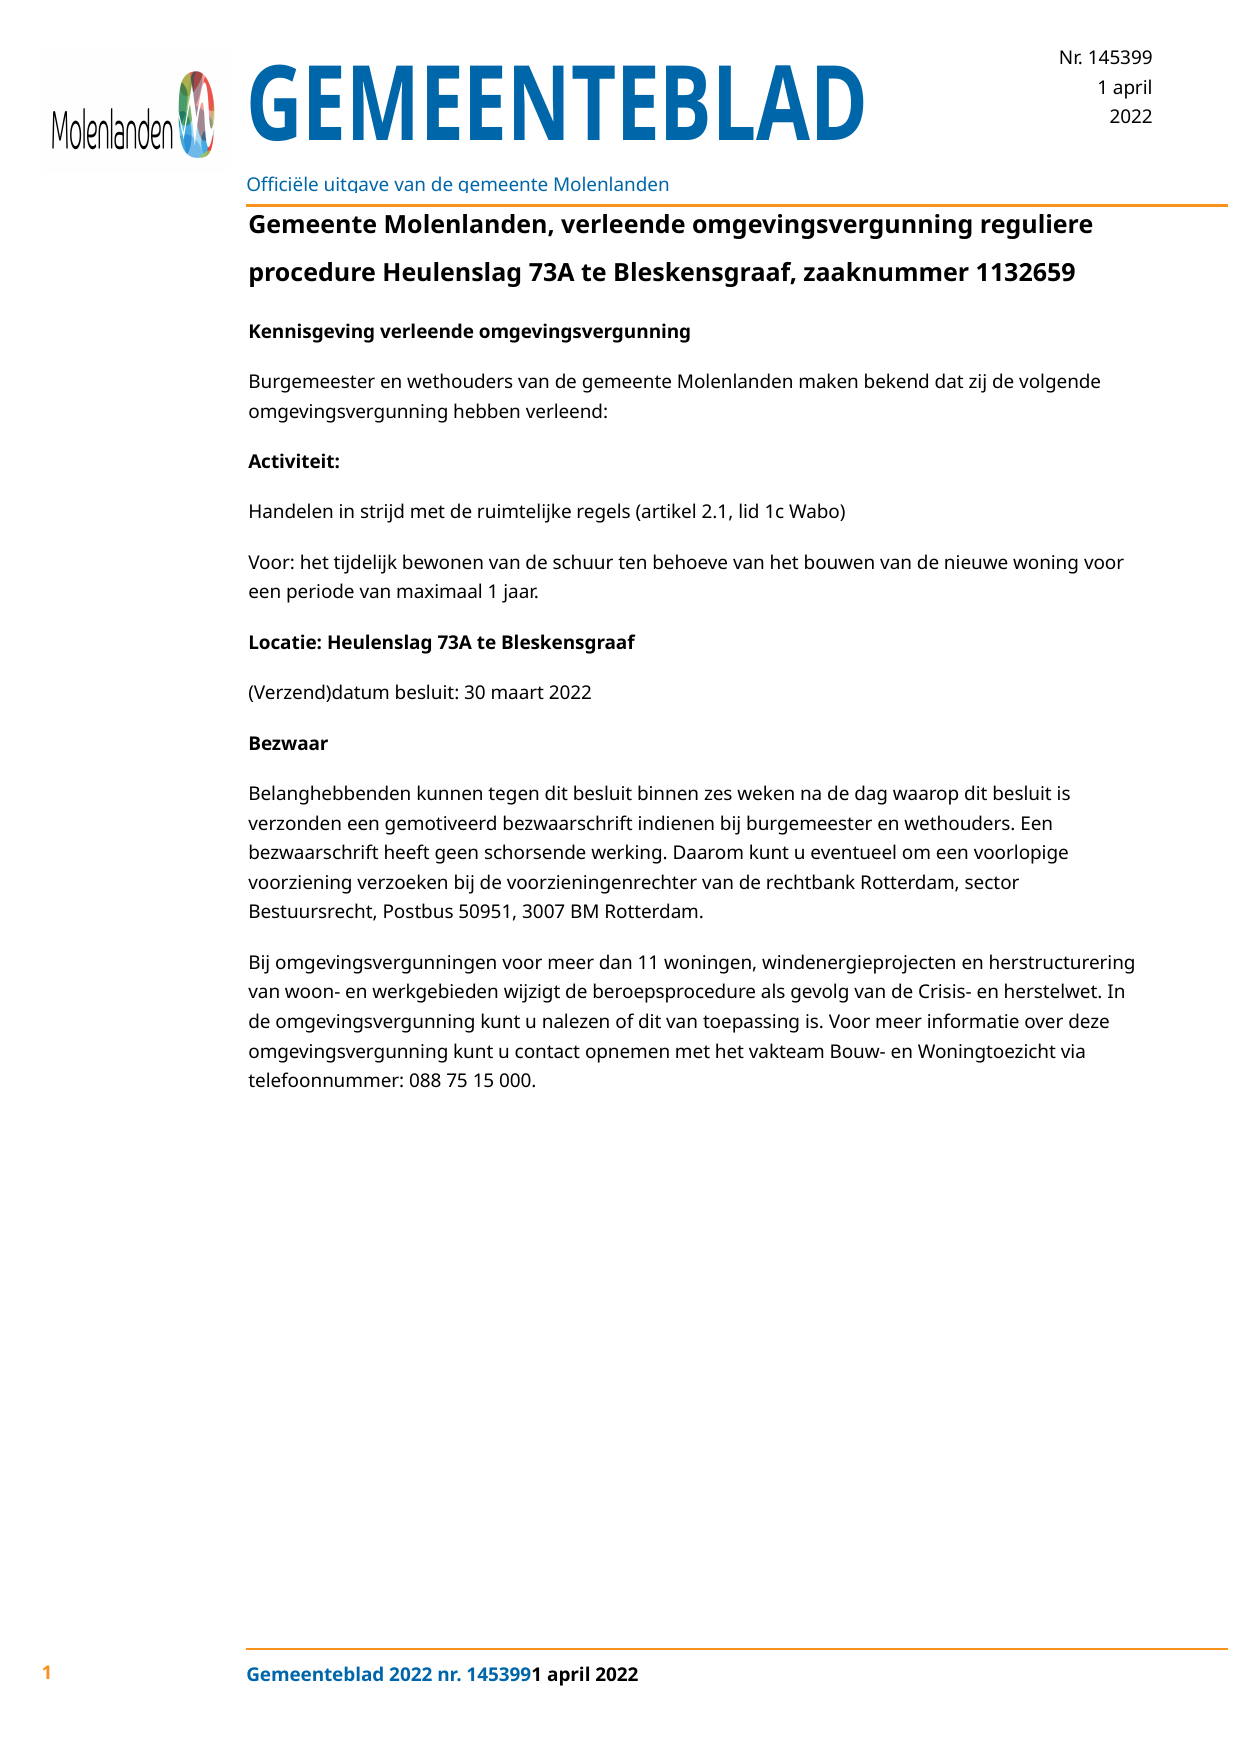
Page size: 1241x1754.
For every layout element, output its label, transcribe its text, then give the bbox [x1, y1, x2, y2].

text Handelen in strijd met de ruimtelijke regels (artikel 2.1, lid 1c Wabo) [248, 499, 1152, 524]
picture [41, 47, 231, 172]
text Bij omgevingsvergunningen voor meer dan 11 woningen, windenergieprojecten en herstructurering van woon- en werkgebieden wijzigt de beroepsprocedure als gevolg van de Crisis- en herstelwet. In de omgevingsvergunning kunt u nalezen of dit van toepassing is. Voor meer informatie over deze omgevingsvergunning kunt u contact opnemen met het vakteam Bouw- en Woningtoezicht via telefoonnummer: 088 75 15 000. [248, 949, 1152, 1093]
text (Verzend)datum besluit: 30 maart 2022 [248, 679, 1152, 705]
text Locatie: Heulenslag 73A te Bleskensgraaf [248, 629, 1152, 655]
text Activiteit: [248, 448, 1152, 474]
text Kennisgeving verleende omgevingsvergunning [248, 318, 1152, 344]
text Belanghebbenden kunnen tegen dit besluit binnen zes weken na de dag waarop dit besluit is verzonden een gemotiveerd bezwaarschrift indienen bij burgemeester en wethouders. Een bezwaarschrift heeft geen schorsende werking. Daarom kunt u eventueel om een voorlopige voorziening verzoeken bij de voorzieningenrechter van de rechtbank Rotterdam, sector Bestuursrecht, Postbus 50951, 3007 BM Rotterdam. [248, 780, 1152, 924]
text Voor: het tijdelijk bewonen van de schuur ten behoeve van het bouwen van de nieuwe woning voor een periode van maximaal 1 jaar. [248, 549, 1152, 604]
text Bezwaar [248, 730, 1152, 756]
text Burgemeester en wethouders van de gemeente Molenlanden maken bekend dat zij de volgende omgevingsvergunning hebben verleend: [248, 368, 1152, 424]
text Gemeente Molenlanden, verleende omgevingsvergunning reguliere procedure Heulenslag 73A te Bleskensgraaf, zaaknummer 1132659 [248, 207, 1152, 288]
